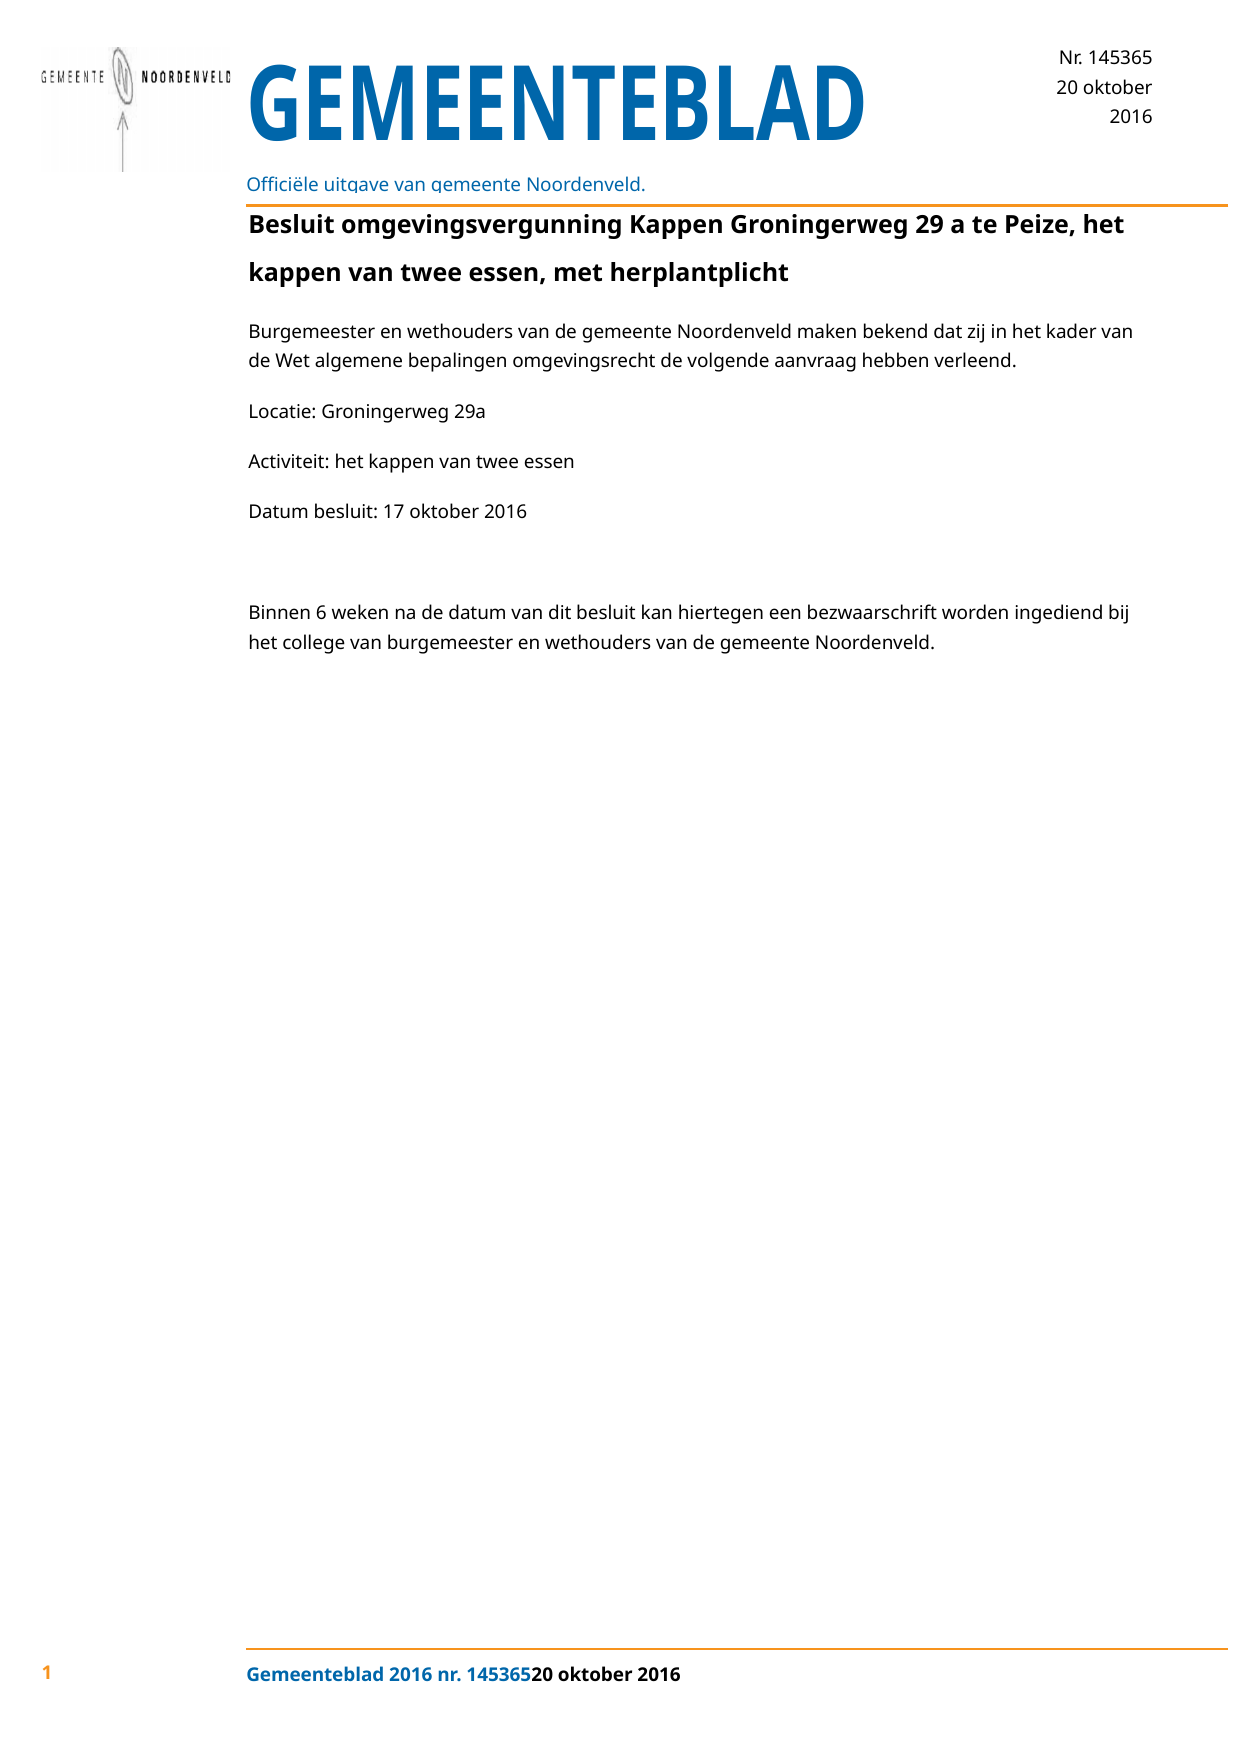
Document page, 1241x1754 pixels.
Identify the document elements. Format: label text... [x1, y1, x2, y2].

text Binnen 6 weken na de datum van dit besluit kan hiertegen een bezwaarschrift worden ingediend bij het college van burgemeester en wethouders van de gemeente Noordenveld. [248, 599, 1152, 655]
text Besluit omgevingsvergunning Kappen Groningerweg 29 a te Peize, het kappen van twee essen, met herplantplicht [248, 207, 1152, 288]
text Datum besluit: 17 oktober 2016 [248, 499, 1152, 524]
text Activiteit: het kappen van twee essen [248, 448, 1152, 474]
text Locatie: Groningerweg 29a [248, 398, 1152, 424]
text Burgemeester en wethouders van de gemeente Noordenveld maken bekend dat zij in het kader van de Wet algemene bepalingen omgevingsrecht de volgende aanvraag hebben verleend. [248, 318, 1152, 373]
picture [41, 47, 231, 172]
